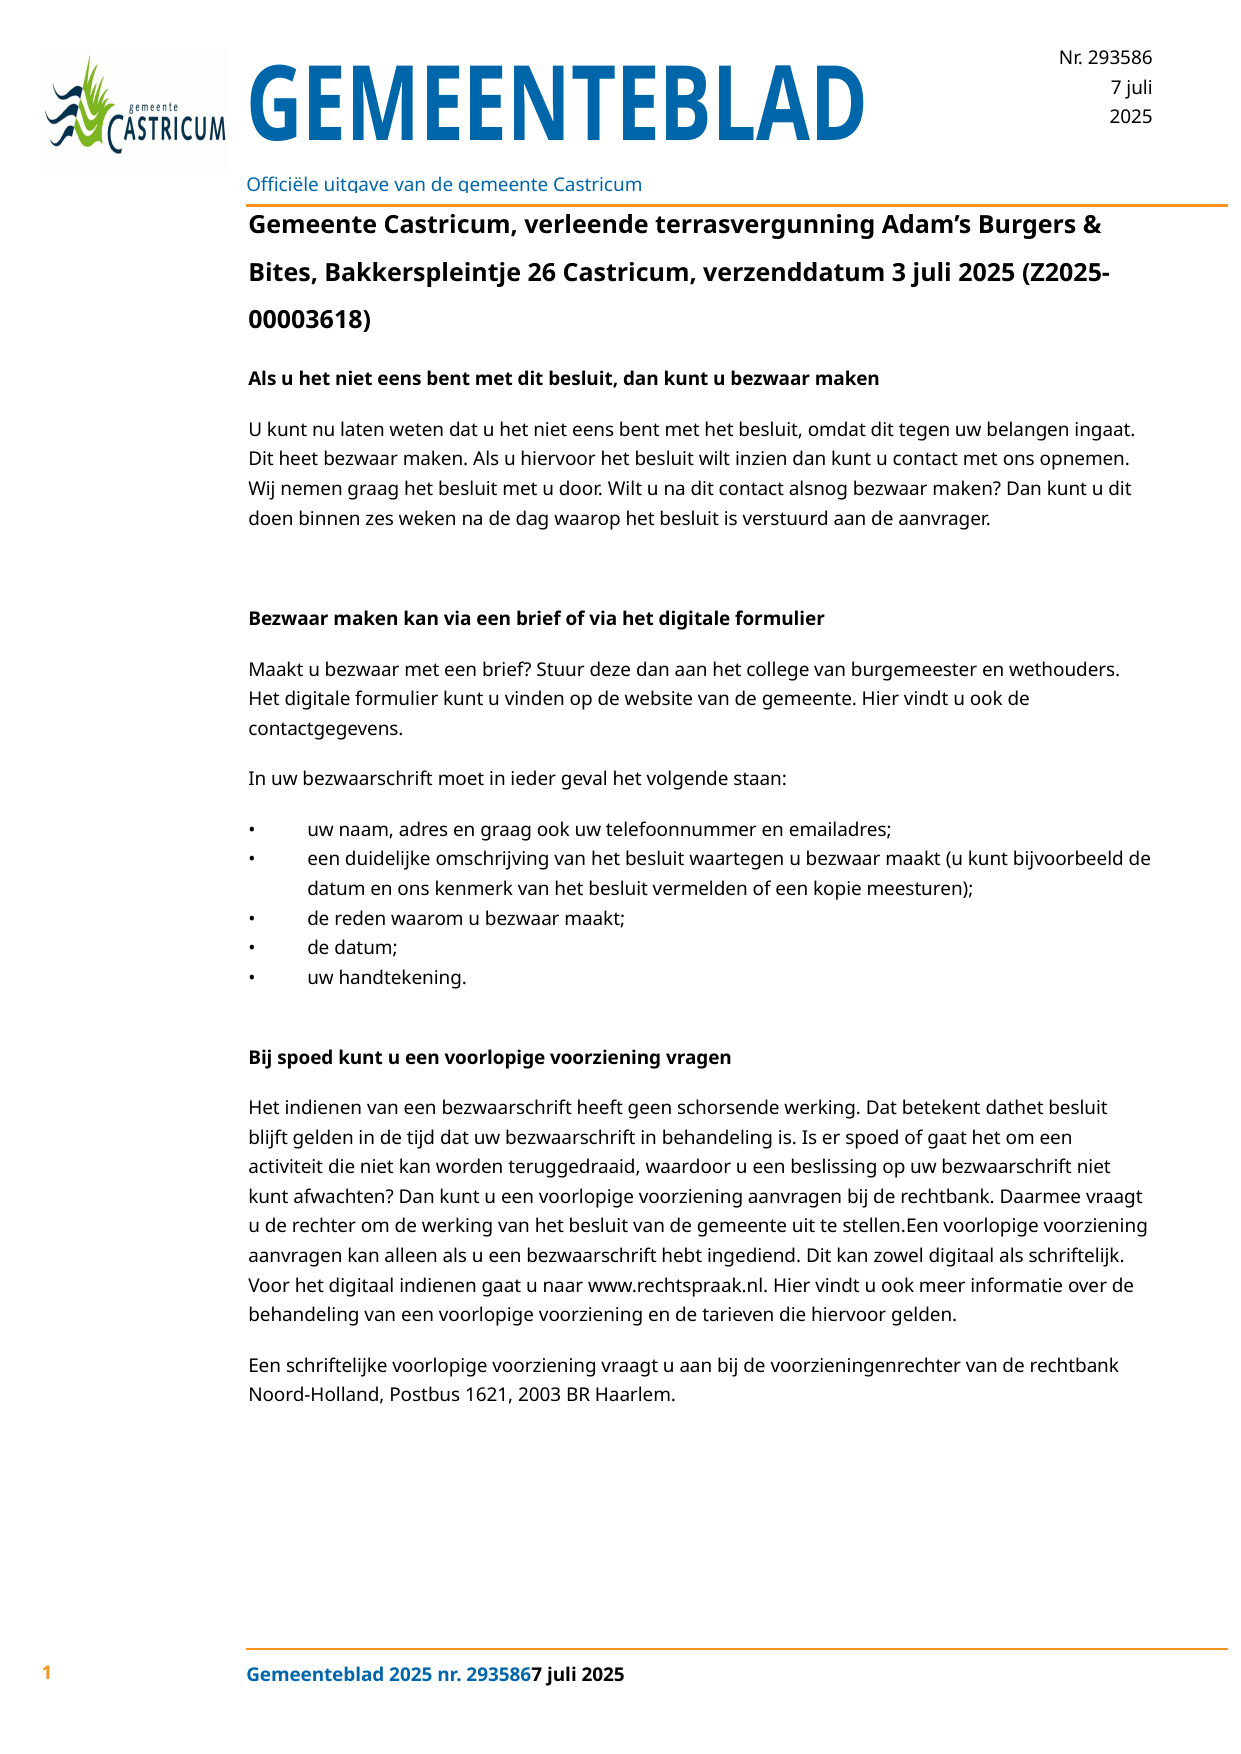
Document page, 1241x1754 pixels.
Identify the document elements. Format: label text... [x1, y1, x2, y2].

picture [41, 47, 231, 172]
text U kunt nu laten weten dat u het niet eens bent met het besluit, omdat dit tegen uw belangen ingaat. Dit heet bezwaar maken. Als u hiervoor het besluit wilt inzien dan kunt u contact met ons opnemen. Wij nemen graag het besluit met u door. Wilt u na dit contact alsnog bezwaar maken? Dan kunt u dit doen binnen zes weken na de dag waarop het besluit is verstuurd aan de aanvrager. [248, 416, 1152, 530]
text Gemeente Castricum, verleende terrasvergunning Adam’s Burgers & Bites, Bakkerspleintje 26 Castricum, verzenddatum 3 juli 2025 (Z2025-00003618) [248, 207, 1152, 336]
text Maakt u bezwaar met een brief? Stuur deze dan aan het college van burgemeester en wethouders. Het digitale formulier kunt u vinden op de website van de gemeente. Hier vindt u ook de contactgegevens. [248, 656, 1152, 741]
list de datum; [248, 934, 1152, 960]
text Een schriftelijke voorlopige voorziening vraagt u aan bij de voorzieningenrechter van de rechtbank Noord-Holland, Postbus 1621, 2003 BR Haarlem. [248, 1352, 1152, 1407]
text Bij spoed kunt u een voorlopige voorziening vragen [248, 1044, 1152, 1069]
list de reden waarom u bezwaar maakt; [248, 905, 1152, 930]
text Als u het niet eens bent met dit besluit, dan kunt u bezwaar maken [248, 366, 1152, 391]
text In uw bezwaarschrift moet in ieder geval het volgende staan: [248, 766, 1152, 791]
text Bezwaar maken kan via een brief of via het digitale formulier [248, 606, 1152, 631]
list uw naam, adres en graag ook uw telefoonnummer en emailadres; [248, 816, 1152, 842]
text Het indienen van een bezwaarschrift heeft geen schorsende werking. Dat betekent dathet besluit blijft gelden in de tijd dat uw bezwaarschrift in behandeling is. Is er spoed of gaat het om een activiteit die niet kan worden teruggedraaid, waardoor u een beslissing op uw bezwaarschrift niet kunt afwachten? Dan kunt u een voorlopige voorziening aanvragen bij de rechtbank. Daarmee vraagt u de rechter om de werking van het besluit van de gemeente uit te stellen.Een voorlopige voorziening aanvragen kan alleen als u een bezwaarschrift hebt ingediend. Dit kan zowel digitaal als schriftelijk. Voor het digitaal indienen gaat u naar www.rechtspraak.nl. Hier vindt u ook meer informatie over de behandeling van een voorlopige voorziening en de tarieven die hiervoor gelden. [248, 1094, 1152, 1327]
list een duidelijke omschrijving van het besluit waartegen u bezwaar maakt (u kunt bijvoorbeeld de datum en ons kenmerk van het besluit vermelden of een kopie meesturen); [248, 846, 1152, 901]
list uw handtekening. [248, 964, 1152, 989]
